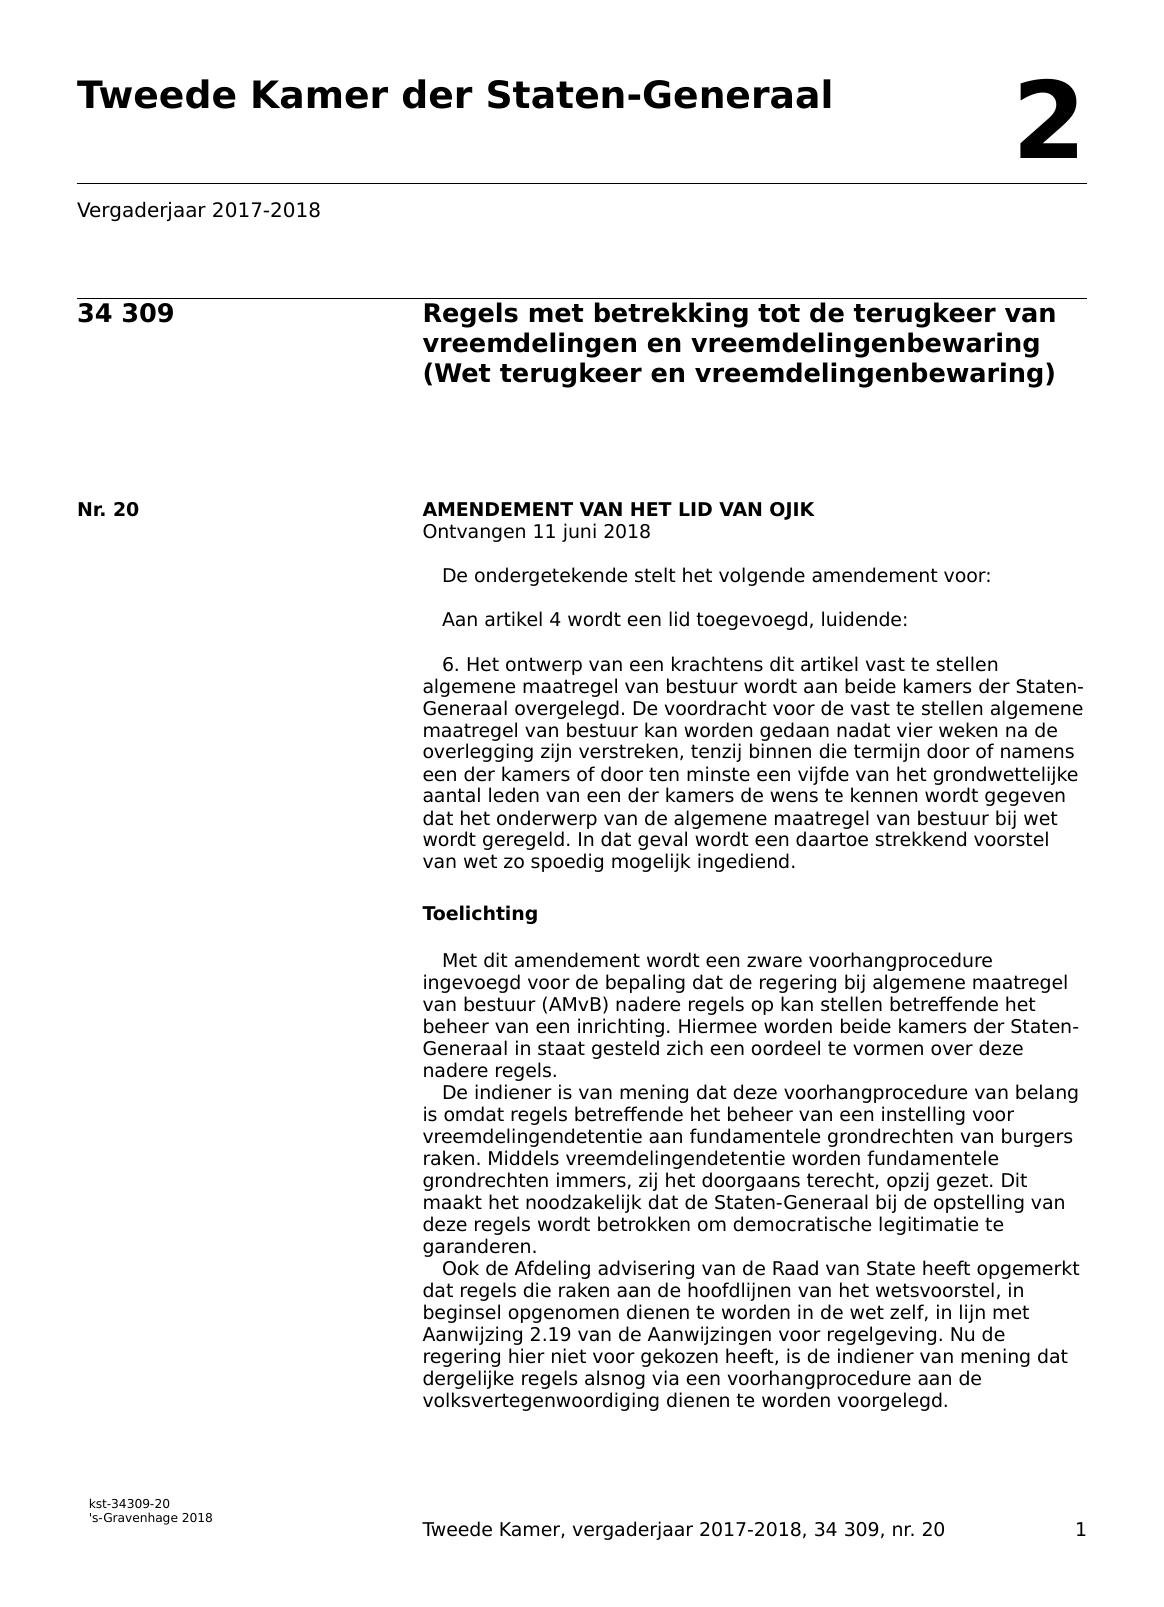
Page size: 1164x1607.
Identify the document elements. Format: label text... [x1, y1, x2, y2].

text Met dit amendement wordt een zware voorhangprocedure ingevoegd voor de bepaling dat de regering bij algemene maatregel van bestuur (AMvB) nadere regels op kan stellen betreffende het beheer van een inrichting. Hiermee worden beide kamers der Staten-Generaal in staat gesteld zich een oordeel te vormen over deze nadere regels. [422, 950, 1087, 1082]
subtitle 34 309 Regels met betrekking tot de terugkeer van vreemdelingen en vreemdelingenbewaring (Wet terugkeer en vreemdelingenbewaring) [77, 299, 1087, 388]
text Aan artikel 4 wordt een lid toegevoegd, luidende: [422, 609, 1087, 631]
table_cell Vergaderjaar 2017-2018 [77, 184, 1087, 298]
text 6. Het ontwerp van een krachtens dit artikel vast te stellen algemene maatregel van bestuur wordt aan beide kamers der Staten-Generaal overgelegd. De voordracht voor de vast te stellen algemene maatregel van bestuur kan worden gedaan nadat vier weken na de overlegging zijn verstreken, tenzij binnen die termijn door of namens een der kamers of door ten minste een vijfde van het grondwettelijke aantal leden van een der kamers de wens te kennen wordt gegeven dat het onderwerp van de algemene maatregel van bestuur bij wet wordt geregeld. In dat geval wordt een daartoe strekkend voorstel van wet zo spoedig mogelijk ingediend. [422, 653, 1087, 873]
text kst-34309-20 [88, 1497, 323, 1511]
table_header Tweede Kamer der Staten-Generaal [77, 59, 886, 183]
text Ontvangen 11 juni 2018 [422, 521, 1087, 543]
text De indiener is van mening dat deze voorhangprocedure van belang is omdat regels betreffende het beheer van een instelling voor vreemdelingendetentie aan fundamentele grondrechten van burgers raken. Middels vreemdelingendetentie worden fundamentele grondrechten immers, zij het doorgaans terecht, opzij gezet. Dit maakt het noodzakelijk dat de Staten-Generaal bij de opstelling van deze regels wordt betrokken om democratische legitimatie te garanderen. [422, 1082, 1087, 1258]
text Ook de Afdeling advisering van de Raad van State heeft opgemerkt dat regels die raken aan de hoofdlijnen van het wetsvoorstel, in beginsel opgenomen dienen te worden in de wet zelf, in lijn met Aanwijzing 2.19 van de Aanwijzingen voor regelgeving. Nu de regering hier niet voor gekozen heeft, is de indiener van mening dat dergelijke regels alsnog via een voorhangprocedure aan de volksvertegenwoordiging dienen te worden voorgelegd. [422, 1258, 1087, 1412]
text 's-Gravenhage 2018 [88, 1511, 323, 1525]
subtitle Nr. 20 AMENDEMENT VAN HET LID VAN OJIK [77, 499, 1087, 521]
text De ondergetekende stelt het volgende amendement voor: [422, 565, 1087, 587]
table_header 2 [886, 59, 1087, 183]
subtitle Toelichting [422, 903, 1087, 925]
